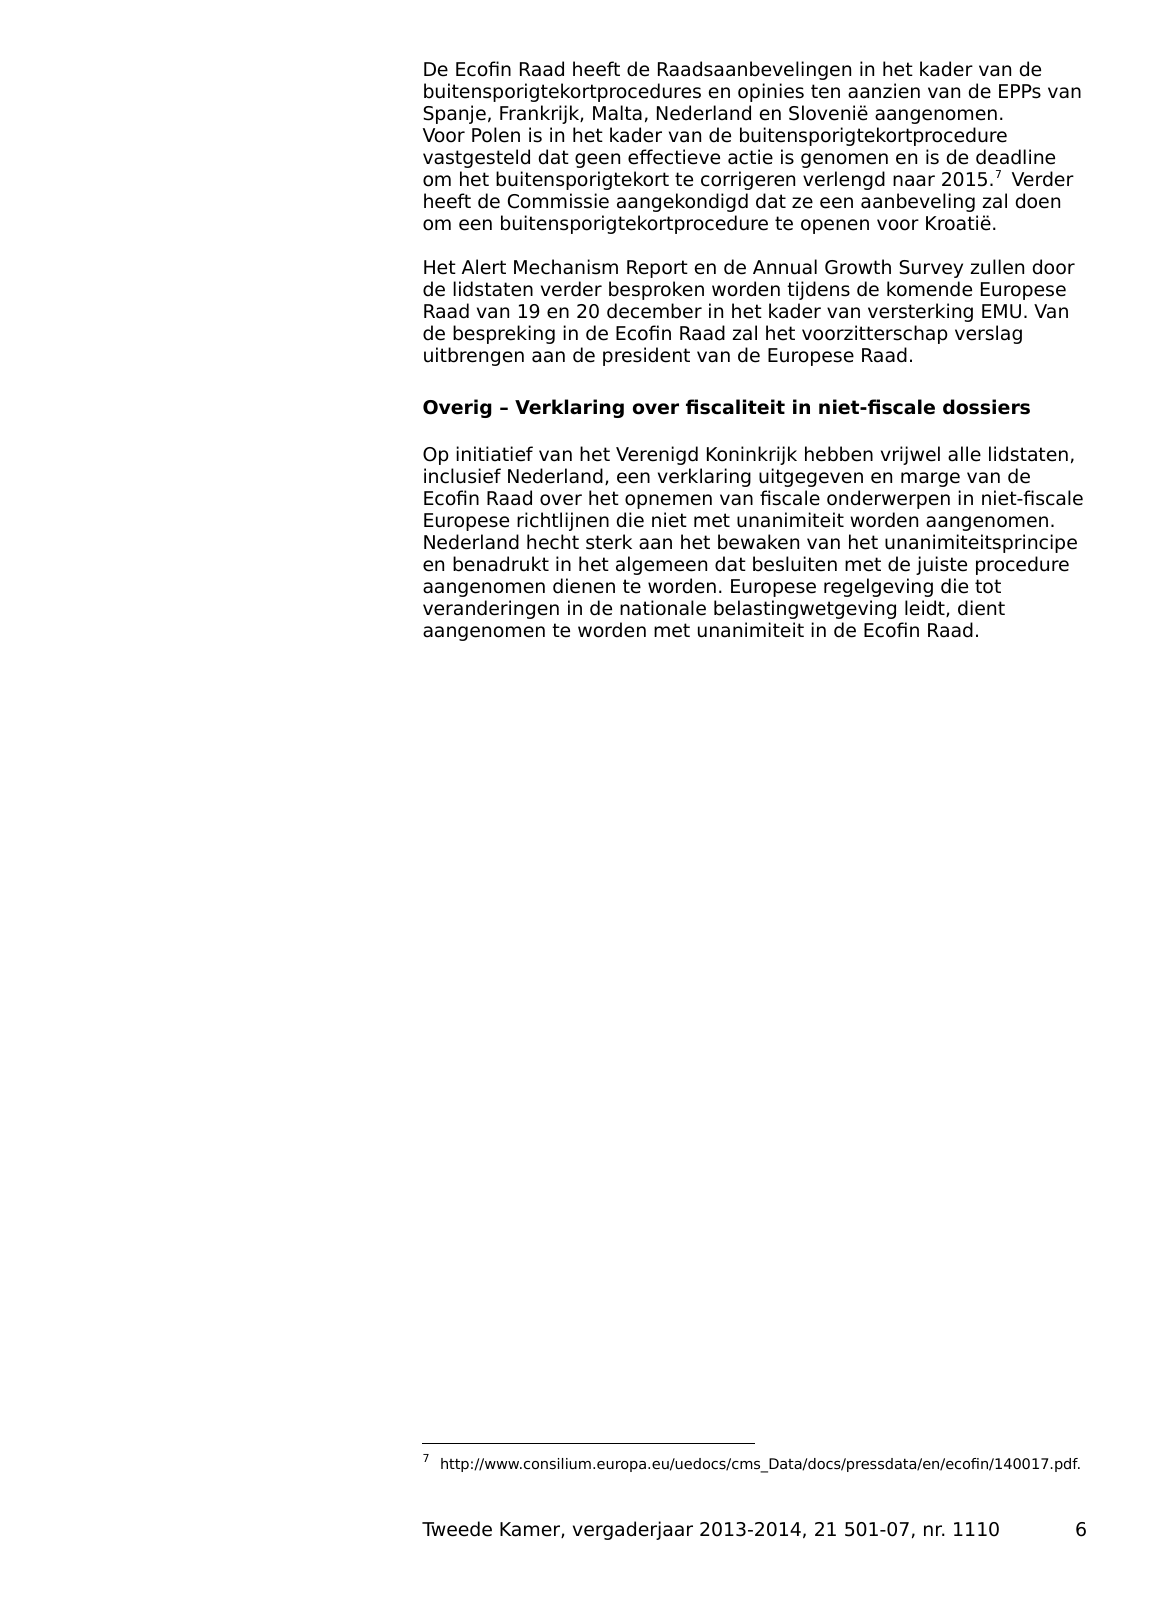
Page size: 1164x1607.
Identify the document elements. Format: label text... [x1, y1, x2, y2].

text http://www.consilium.europa.eu/uedocs/cms_Data/docs/pressdata/en/ecofin/140017.pdf. [422, 1452, 1087, 1474]
text Op initiatief van het Verenigd Koninkrijk hebben vrijwel alle lidstaten, inclusief Nederland, een verklaring uitgegeven en marge van de Ecofin Raad over het opnemen van fiscale onderwerpen in niet-fiscale Europese richtlijnen die niet met unanimiteit worden aangenomen. Nederland hecht sterk aan het bewaken van het unanimiteitsprincipe en benadrukt in het algemeen dat besluiten met de juiste procedure aangenomen dienen te worden. Europese regelgeving die tot veranderingen in de nationale belastingwetgeving leidt, dient aangenomen te worden met unanimiteit in de Ecofin Raad. [422, 444, 1087, 642]
text De Ecofin Raad heeft de Raadsaanbevelingen in het kader van de buitensporigtekortprocedures en opinies ten aanzien van de EPPs van Spanje, Frankrijk, Malta, Nederland en Slovenië aangenomen. [422, 59, 1087, 125]
text Het Alert Mechanism Report en de Annual Growth Survey zullen door de lidstaten verder besproken worden tijdens de komende Europese Raad van 19 en 20 december in het kader van versterking EMU. Van de bespreking in de Ecofin Raad zal het voorzitterschap verslag uitbrengen aan de president van de Europese Raad. [422, 257, 1087, 367]
subtitle Overig – Verklaring over fiscaliteit in niet-fiscale dossiers [422, 397, 1087, 419]
text Voor Polen is in het kader van de buitensporigtekortprocedure vastgesteld dat geen effectieve actie is genomen en is de deadline om het buitensporigtekort te corrigeren verlengd naar 2015. Verder heeft de Commissie aangekondigd dat ze een aanbeveling zal doen om een buitensporigtekortprocedure te openen voor Kroatië. [422, 125, 1087, 235]
